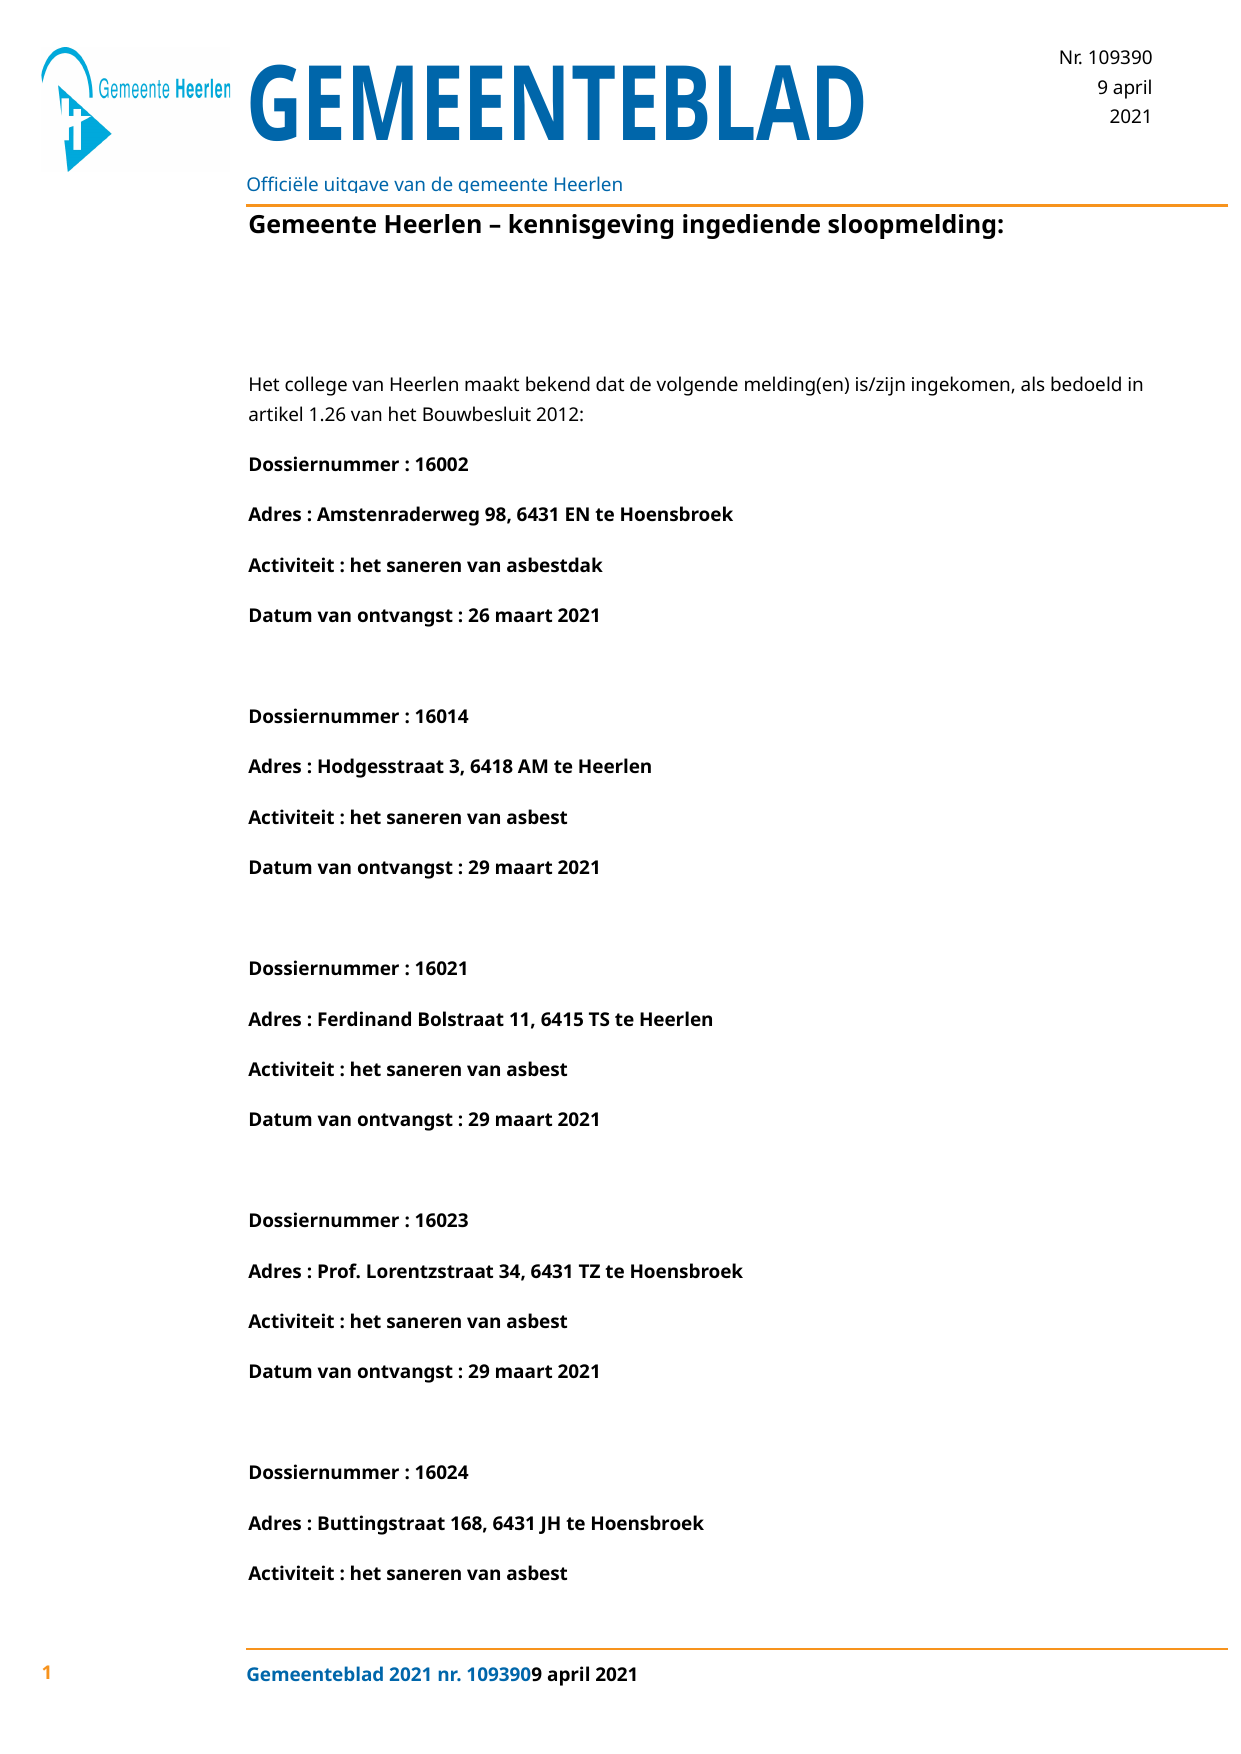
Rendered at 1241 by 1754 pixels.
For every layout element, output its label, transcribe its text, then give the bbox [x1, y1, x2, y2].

text Dossiernummer : 16024 [248, 1459, 1152, 1485]
text Activiteit : het saneren van asbest [248, 804, 1152, 830]
text Datum van ontvangst : 29 maart 2021 [248, 854, 1152, 880]
text Het college van Heerlen maakt bekend dat de volgende melding(en) is/zijn ingekomen, als bedoeld in artikel 1.26 van het Bouwbesluit 2012: [248, 371, 1152, 426]
picture [41, 47, 59, 70]
text Adres : Amstenraderweg 98, 6431 EN te Hoensbroek [248, 502, 1152, 527]
text Activiteit : het saneren van asbest [248, 1056, 1152, 1082]
text Adres : Prof. Lorentzstraat 34, 6431 TZ te Hoensbroek [248, 1258, 1152, 1283]
text Adres : Buttingstraat 168, 6431 JH te Hoensbroek [248, 1510, 1152, 1536]
text Datum van ontvangst : 29 maart 2021 [248, 1359, 1152, 1384]
picture [41, 47, 231, 172]
text Activiteit : het saneren van asbest [248, 1560, 1152, 1586]
text Datum van ontvangst : 26 maart 2021 [248, 602, 1152, 628]
text Dossiernummer : 16021 [248, 955, 1152, 981]
text Dossiernummer : 16014 [248, 703, 1152, 729]
text Adres : Hodgesstraat 3, 6418 AM te Heerlen [248, 754, 1152, 779]
text Gemeente Heerlen – kennisgeving ingediende sloopmelding: [248, 207, 1152, 241]
text Activiteit : het saneren van asbest [248, 1308, 1152, 1334]
text Activiteit : het saneren van asbestdak [248, 552, 1152, 578]
text Dossiernummer : 16002 [248, 451, 1152, 477]
text Adres : Ferdinand Bolstraat 11, 6415 TS te Heerlen [248, 1006, 1152, 1031]
text Datum van ontvangst : 29 maart 2021 [248, 1107, 1152, 1132]
text Dossiernummer : 16023 [248, 1207, 1152, 1233]
